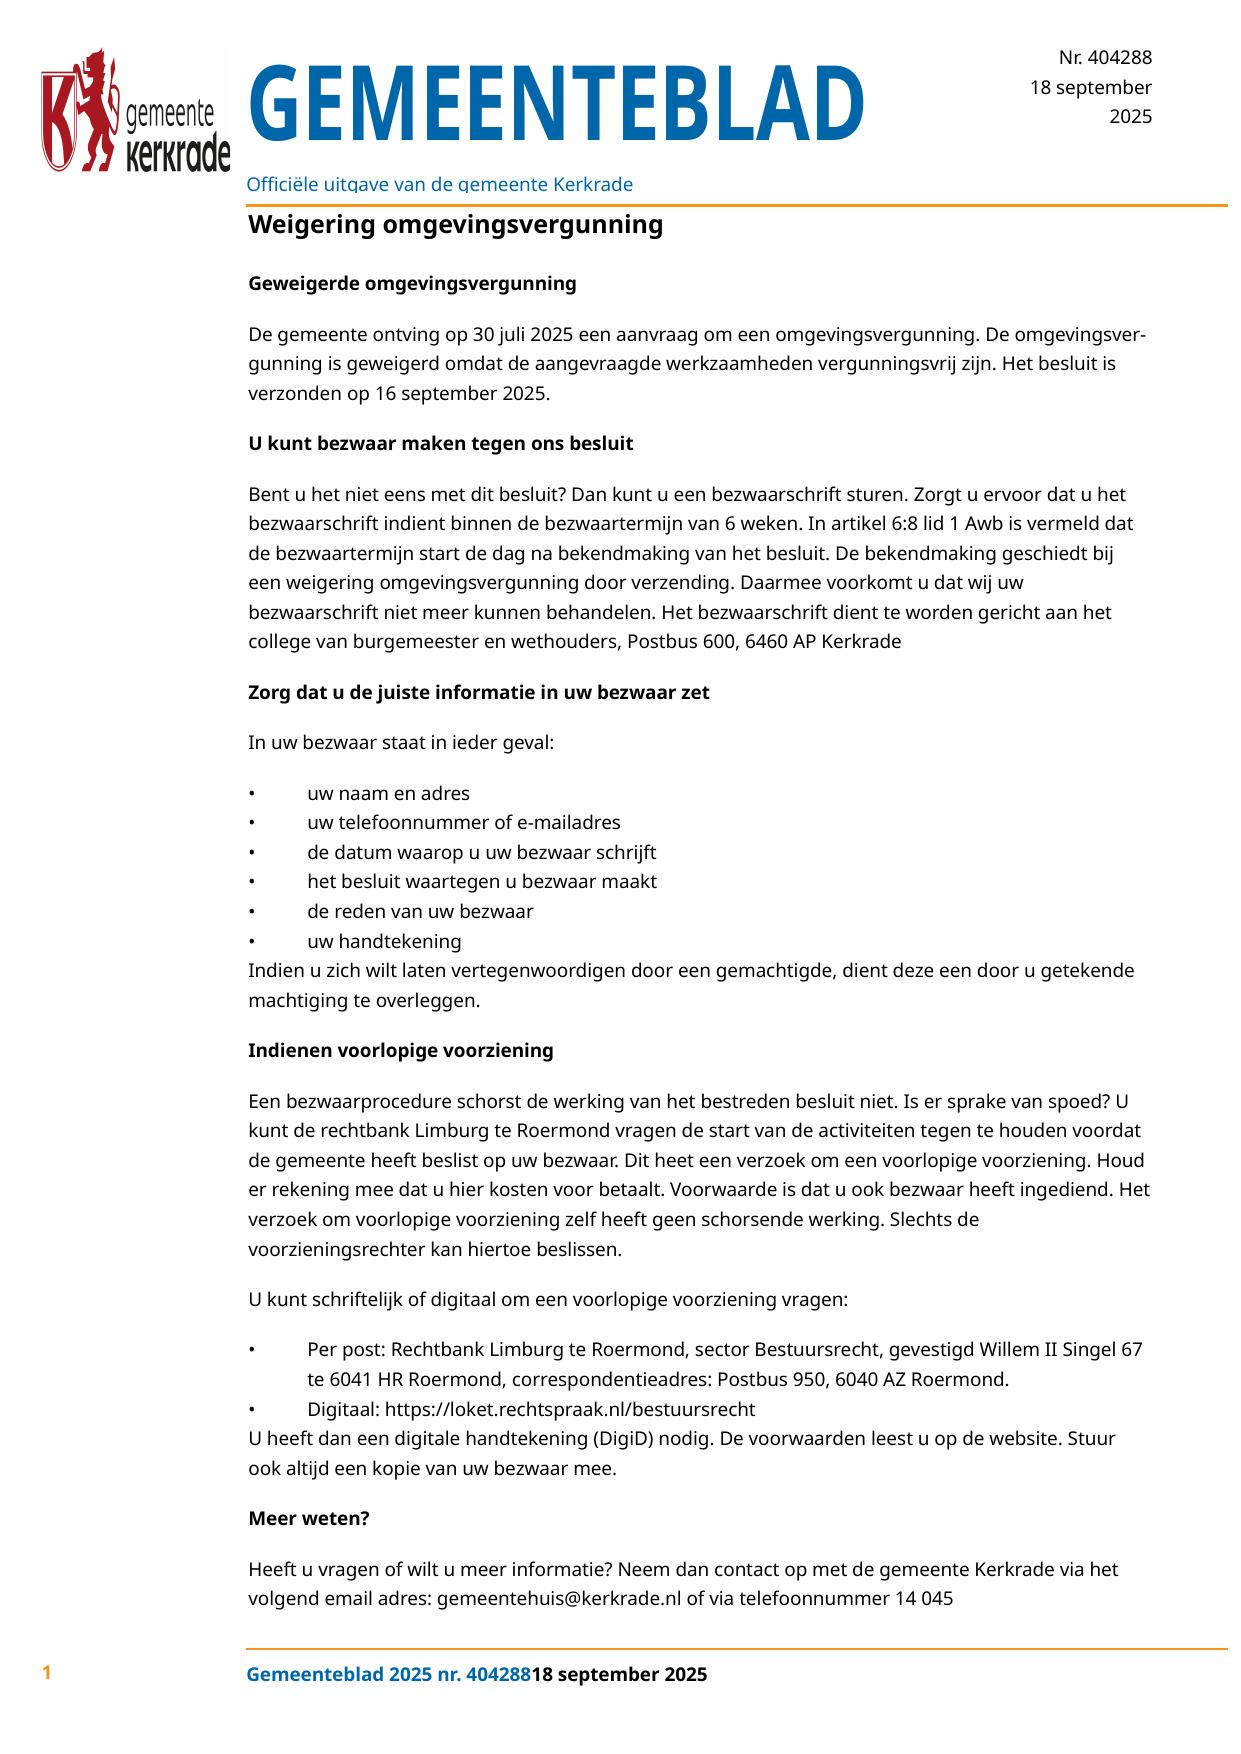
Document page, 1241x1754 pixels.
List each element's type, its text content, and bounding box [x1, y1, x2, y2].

text Indien u zich wilt laten vertegenwoordigen door een gemachtigde, dient deze een door u getekende machtiging te overleggen. [248, 957, 1152, 1013]
list uw telefoonnummer of e-mailadres [248, 809, 1152, 835]
text U heeft dan een digitale handtekening (DigiD) nodig. De voorwaarden leest u op de website. Stuur ook altijd een kopie van uw bezwaar mee. [248, 1425, 1152, 1481]
picture [41, 47, 231, 172]
list de reden van uw bezwaar [248, 898, 1152, 924]
text U kunt bezwaar maken tegen ons besluit [248, 430, 1152, 456]
text De gemeente ontving op 30 juli 2025 een aanvraag om een omgevingsvergunning. De omgevingsver- gunning is geweigerd omdat de aangevraagde werkzaamheden vergunningsvrij zijn. Het besluit is verzonden op 16 september 2025. [248, 321, 1152, 406]
text Geweigerde omgevingsvergunning [248, 270, 1152, 296]
text Indienen voorlopige voorziening [248, 1037, 1152, 1063]
list uw handtekening [248, 928, 1152, 953]
list het besluit waartegen u bezwaar maakt [248, 869, 1152, 894]
text Weigering omgevingsvergunning [248, 207, 1152, 241]
list Per post: Rechtbank Limburg te Roermond, sector Bestuursrecht, gevestigd Willem II Singel 67 te 6041 HR Roermond, correspondentieadres: Postbus 950, 6040 AZ Roermond. [248, 1337, 1152, 1392]
list Digitaal: https://loket.rechtspraak.nl/bestuursrecht [248, 1396, 1152, 1421]
text In uw bezwaar staat in ieder geval: [248, 729, 1152, 755]
text Heeft u vragen of wilt u meer informatie? Neem dan contact op met de gemeente Kerkrade via het volgend email adres: gemeentehuis@kerkrade.nl of via telefoonnummer 14 045 [248, 1556, 1152, 1611]
text U kunt schriftelijk of digitaal om een voorlopige voorziening vragen: [248, 1286, 1152, 1312]
text Zorg dat u de juiste informatie in uw bezwaar zet [248, 679, 1152, 705]
text Een bezwaarprocedure schorst de werking van het bestreden besluit niet. Is er sprake van spoed? U kunt de rechtbank Limburg te Roermond vragen de start van de activiteiten tegen te houden voordat de gemeente heeft beslist op uw bezwaar. Dit heet een verzoek om een voorlopige voorziening. Houd er rekening mee dat u hier kosten voor betaalt. Voorwaarde is dat u ook bezwaar heeft ingediend. Het verzoek om voorlopige voorziening zelf heeft geen schorsende werking. Slechts de voorzieningsrechter kan hiertoe beslissen. [248, 1088, 1152, 1261]
text Bent u het niet eens met dit besluit? Dan kunt u een bezwaarschrift sturen. Zorgt u ervoor dat u het bezwaarschrift indient binnen de bezwaartermijn van 6 weken. In artikel 6:8 lid 1 Awb is vermeld dat de bezwaartermijn start de dag na bekendmaking van het besluit. De bekendmaking geschiedt bij een weigering omgevingsvergunning door verzending. Daarmee voorkomt u dat wij uw bezwaarschrift niet meer kunnen behandelen. Het bezwaarschrift dient te worden gericht aan het college van burgemeester en wethouders, Postbus 600, 6460 AP Kerkrade [248, 481, 1152, 654]
list uw naam en adres [248, 780, 1152, 806]
list de datum waarop u uw bezwaar schrijft [248, 839, 1152, 865]
text Meer weten? [248, 1505, 1152, 1531]
